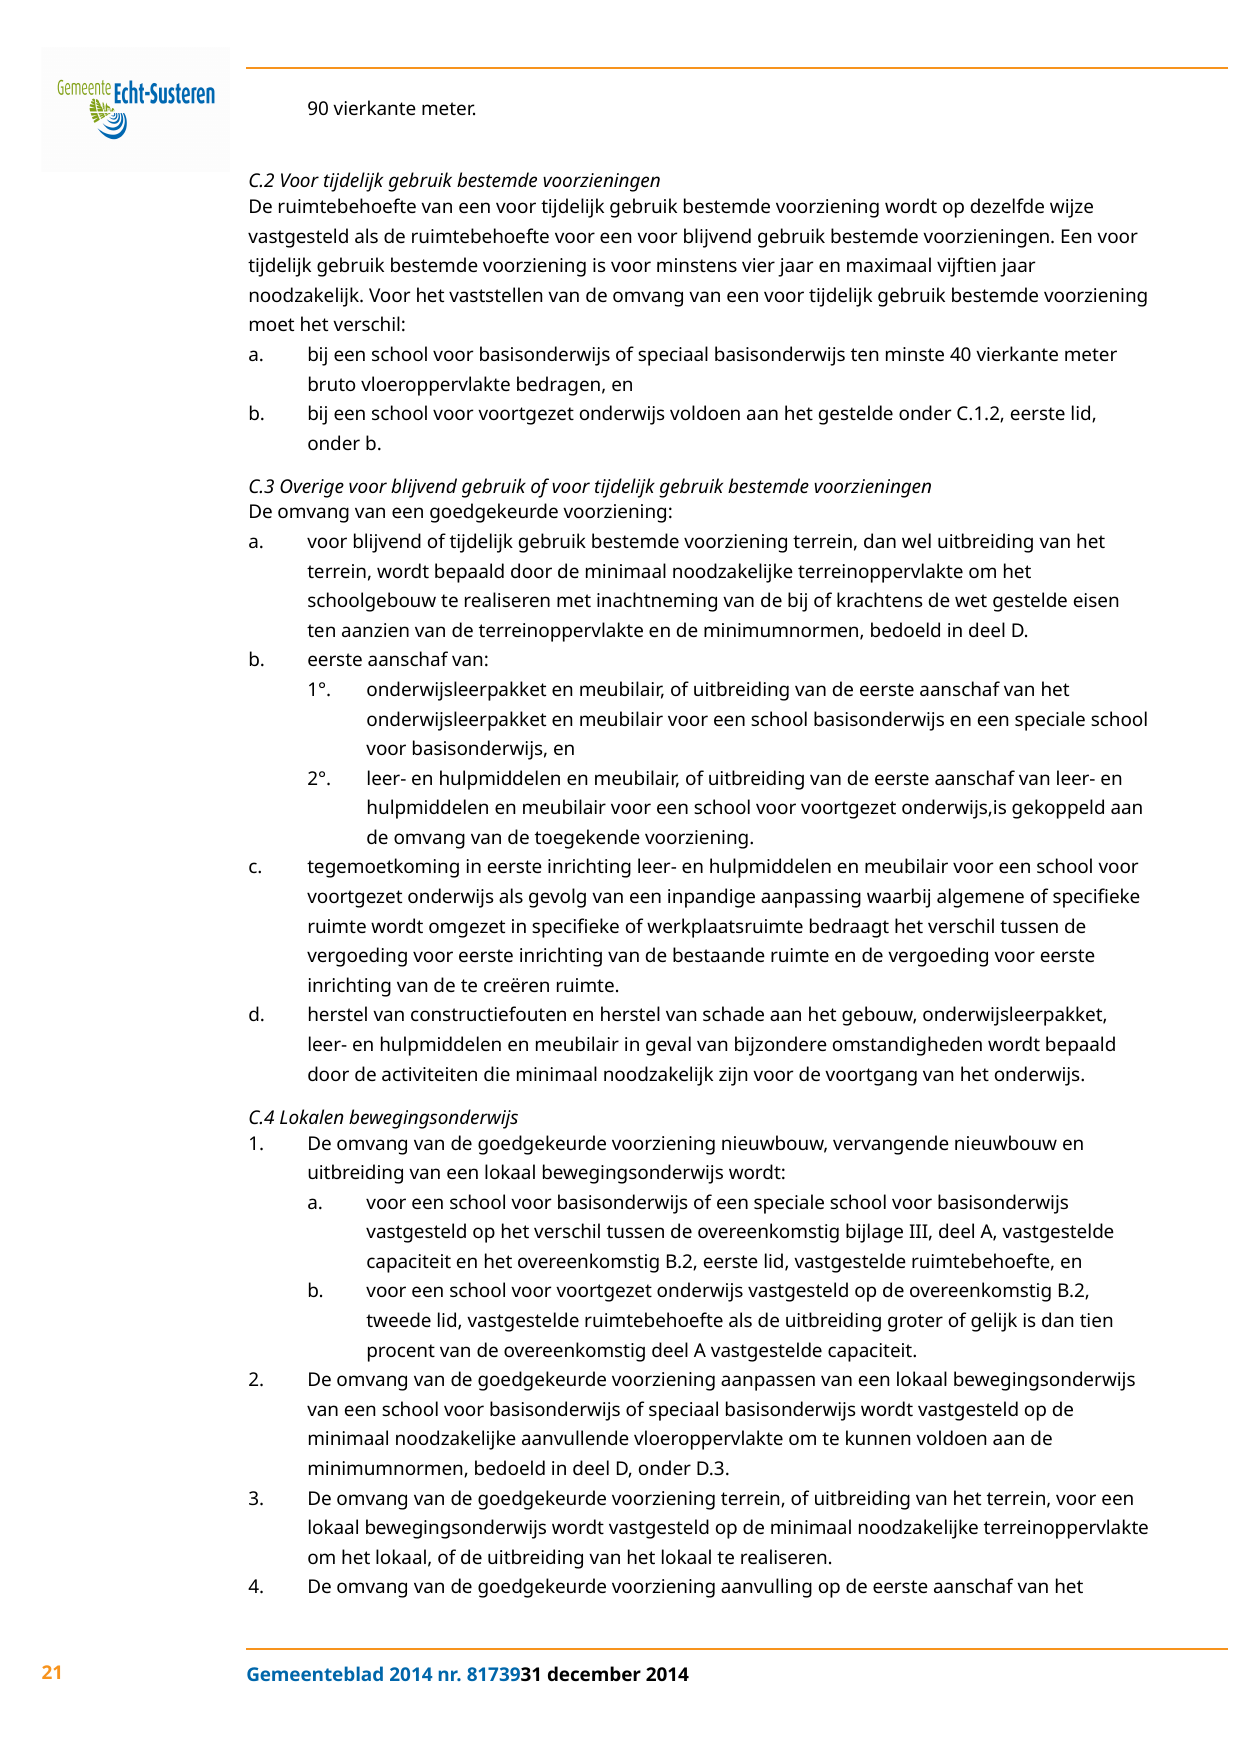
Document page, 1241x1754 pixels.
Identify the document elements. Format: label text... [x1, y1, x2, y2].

list De omvang van de goedgekeurde voorziening aanvulling op de eerste aanschaf van het [248, 1573, 1152, 1599]
list De omvang van de goedgekeurde voorziening aanpassen van een lokaal bewegingsonderwijs van een school voor basisonderwijs of speciaal basisonderwijs wordt vastgesteld op de minimaal noodzakelijke aanvullende vloeroppervlakte om te kunnen voldoen aan de minimumnormen, bedoeld in deel D, onder D.3. [248, 1366, 1152, 1481]
text De omvang van een goedgekeurde voorziening: [248, 499, 1152, 524]
list voor blijvend of tijdelijk gebruik bestemde voorziening terrein, dan wel uitbreiding van het terrein, wordt bepaald door de minimaal noodzakelijke terreinoppervlakte om het schoolgebouw te realiseren met inachtneming van de bij of krachtens de wet gestelde eisen ten aanzien van de terreinoppervlakte en de minimumnormen, bedoeld in deel D. [248, 528, 1152, 643]
text De ruimtebehoefte van een voor tijdelijk gebruik bestemde voorziening wordt op dezelfde wijze vastgesteld als de ruimtebehoefte voor een voor blijvend gebruik bestemde voorzieningen. Een voor tijdelijk gebruik bestemde voorziening is voor minstens vier jaar en maximaal vijftien jaar noodzakelijk. Voor het vaststellen van de omvang van een voor tijdelijk gebruik bestemde voorziening moet het verschil: [248, 193, 1152, 337]
list 90 vierkante meter. [248, 95, 1152, 121]
list De omvang van de goedgekeurde voorziening nieuwbouw, vervangende nieuwbouw en uitbreiding van een lokaal bewegingsonderwijs wordt: [248, 1130, 1152, 1185]
list eerste aanschaf van: [248, 647, 1152, 672]
list voor een school voor basisonderwijs of een speciale school voor basisonderwijs vastgesteld op het verschil tussen de overeenkomstig bijlage III, deel A, vastgestelde capaciteit en het overeenkomstig B.2, eerste lid, vastgestelde ruimtebehoefte, en [307, 1189, 1152, 1274]
picture [41, 47, 231, 172]
text C.2 Voor tijdelijk gebruik bestemde voorzieningen [248, 167, 1152, 193]
list voor een school voor voortgezet onderwijs vastgesteld op de overeenkomstig B.2, tweede lid, vastgestelde ruimtebehoefte als de uitbreiding groter of gelijk is dan tien procent van de overeenkomstig deel A vastgestelde capaciteit. [307, 1278, 1152, 1362]
list herstel van constructiefouten en herstel van schade aan het gebouw, onderwijsleerpakket, leer- en hulpmiddelen en meubilair in geval van bijzondere omstandigheden wordt bepaald door de activiteiten die minimaal noodzakelijk zijn voor de voortgang van het onderwijs. [248, 1002, 1152, 1087]
text C.4 Lokalen bewegingsonderwijs [248, 1104, 1152, 1130]
list tegemoetkoming in eerste inrichting leer- en hulpmiddelen en meubilair voor een school voor voortgezet onderwijs als gevolg van een inpandige aanpassing waarbij algemene of specifieke ruimte wordt omgezet in specifieke of werkplaatsruimte bedraagt het verschil tussen de vergoeding voor eerste inrichting van de bestaande ruimte en de vergoeding voor eerste inrichting van de te creëren ruimte. [248, 854, 1152, 998]
list De omvang van de goedgekeurde voorziening terrein, of uitbreiding van het terrein, voor een lokaal bewegingsonderwijs wordt vastgesteld op de minimaal noodzakelijke terreinoppervlakte om het lokaal, of de uitbreiding van het lokaal te realiseren. [248, 1485, 1152, 1569]
list bij een school voor basisonderwijs of speciaal basisonderwijs ten minste 40 vierkante meter bruto vloeroppervlakte bedragen, en [248, 341, 1152, 396]
list bij een school voor voortgezet onderwijs voldoen aan het gestelde onder C.1.2, eerste lid, onder b. [248, 400, 1152, 456]
list onderwijsleerpakket en meubilair, of uitbreiding van de eerste aanschaf van het onderwijsleerpakket en meubilair voor een school basisonderwijs en een speciale school voor basisonderwijs, en [307, 676, 1152, 761]
list leer- en hulpmiddelen en meubilair, of uitbreiding van de eerste aanschaf van leer- en hulpmiddelen en meubilair voor een school voor voortgezet onderwijs,is gekoppeld aan de omvang van de toegekende voorziening. [307, 765, 1152, 850]
text C.3 Overige voor blijvend gebruik of voor tijdelijk gebruik bestemde voorzieningen [248, 473, 1152, 499]
